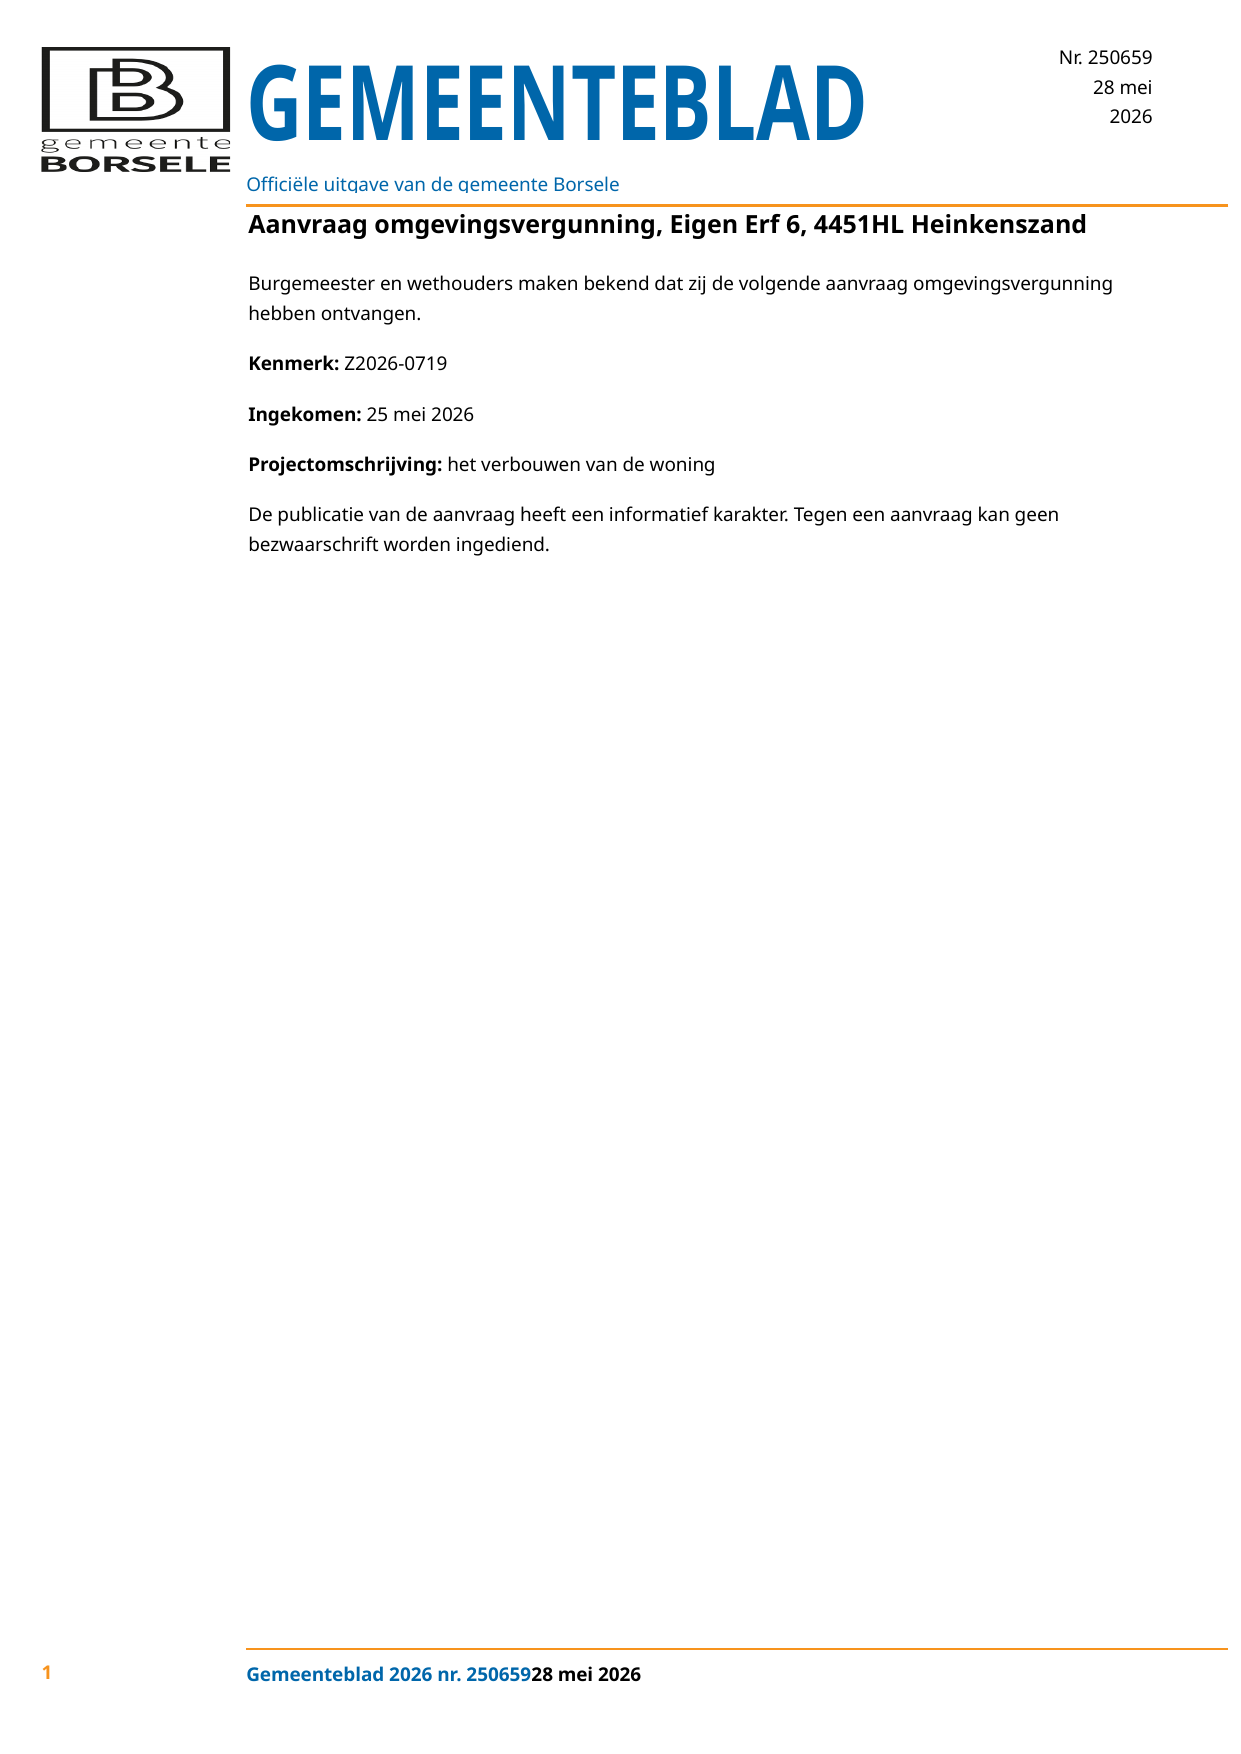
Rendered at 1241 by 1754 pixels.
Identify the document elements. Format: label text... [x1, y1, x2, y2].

text Aanvraag omgevingsvergunning, Eigen Erf 6, 4451HL Heinkenszand [248, 207, 1152, 241]
text Burgemeester en wethouders maken bekend dat zij de volgende aanvraag omgevingsvergunning hebben ontvangen. [248, 270, 1152, 326]
text De publicatie van de aanvraag heeft een informatief karakter. Tegen een aanvraag kan geen bezwaarschrift worden ingediend. [248, 502, 1152, 557]
text Projectomschrijving: het verbouwen van de woning [248, 451, 1152, 477]
text Ingekomen: 25 mei 2026 [248, 401, 1152, 426]
picture [41, 47, 231, 172]
text Kenmerk: Z2026-0719 [248, 350, 1152, 376]
